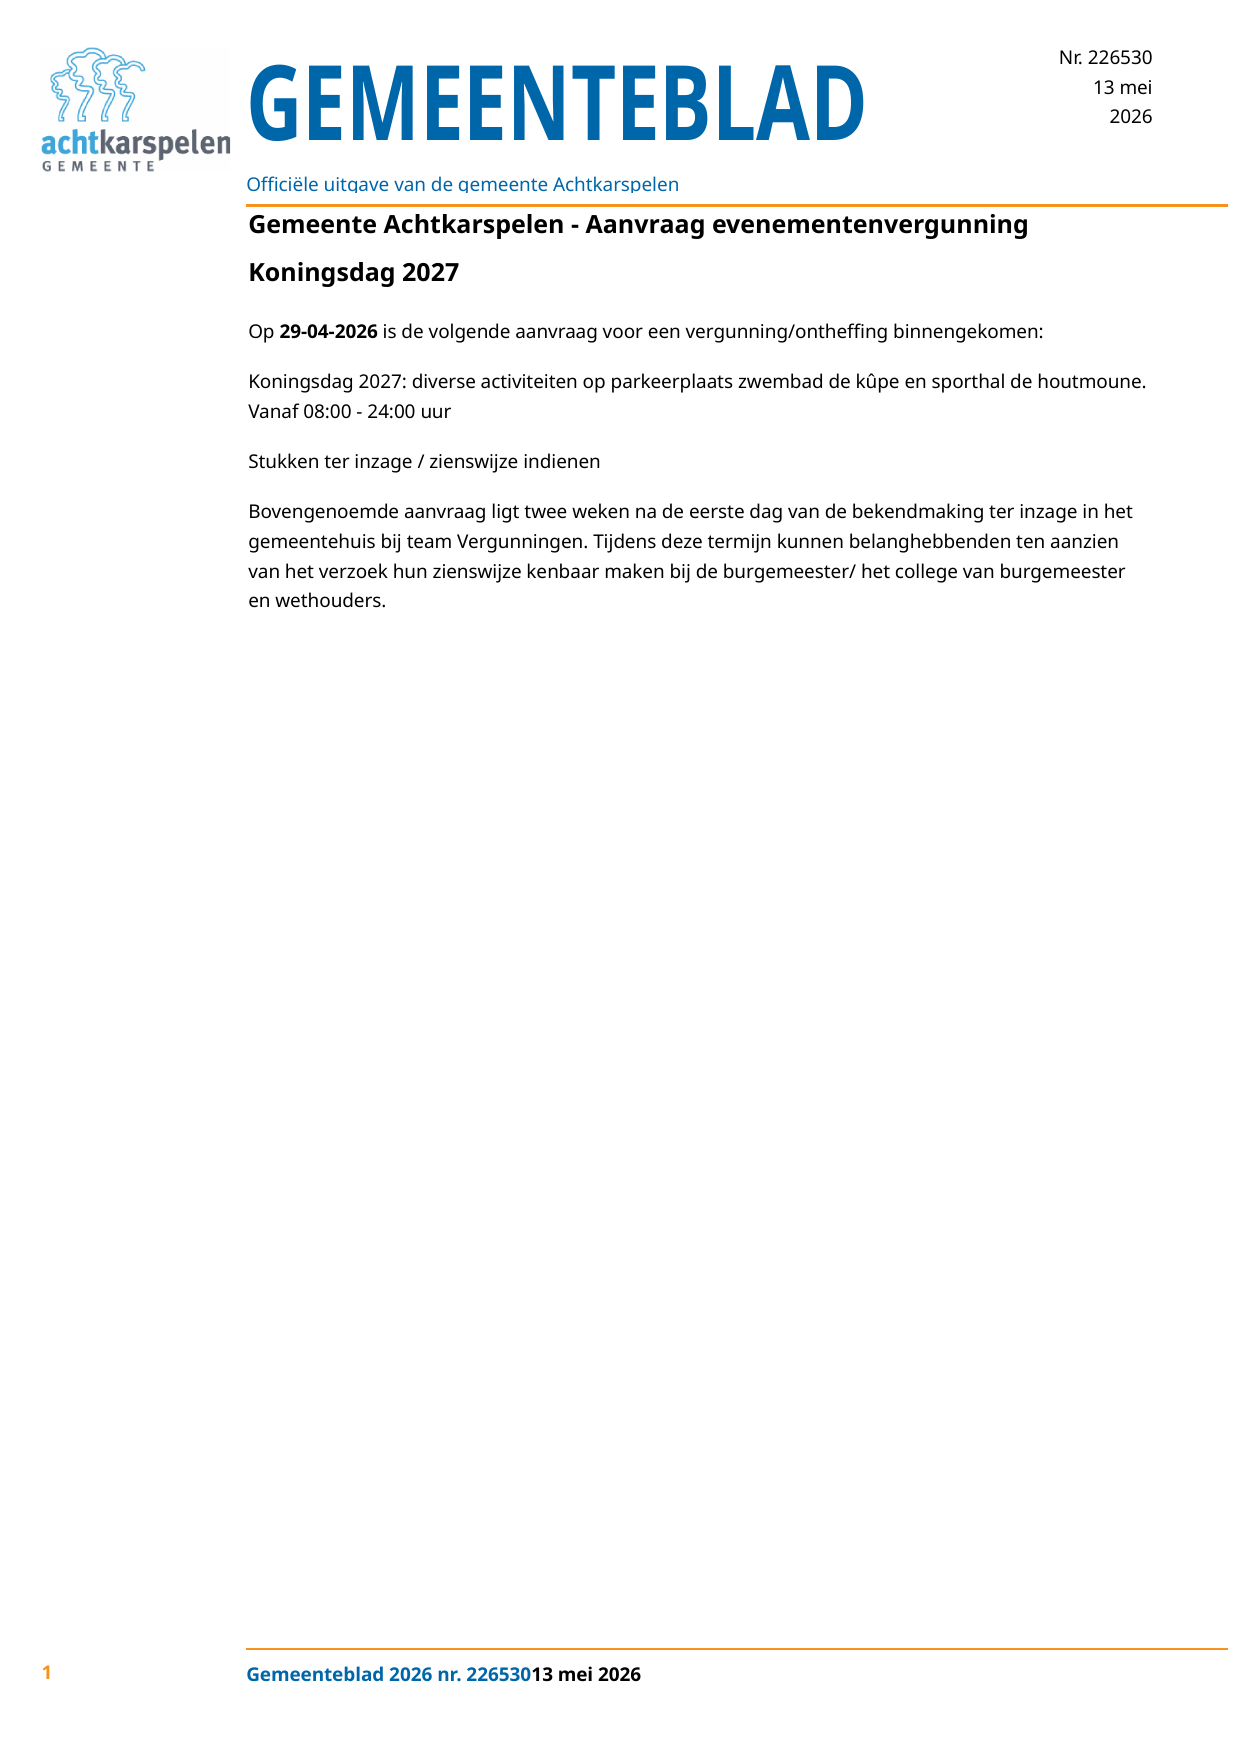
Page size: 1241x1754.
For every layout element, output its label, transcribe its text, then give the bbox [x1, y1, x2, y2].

picture [41, 47, 231, 172]
text Op 29-04-2026 is de volgende aanvraag voor een vergunning/ontheffing binnengekomen: [248, 318, 1152, 344]
text Gemeente Achtkarspelen - Aanvraag evenementenvergunning Koningsdag 2027 [248, 207, 1152, 288]
text Bovengenoemde aanvraag ligt twee weken na de eerste dag van de bekendmaking ter inzage in het gemeentehuis bij team Vergunningen. Tijdens deze termijn kunnen belanghebbenden ten aanzien van het verzoek hun zienswijze kenbaar maken bij de burgemeester/ het college van burgemeester en wethouders. [248, 499, 1152, 613]
text Stukken ter inzage / zienswijze indienen [248, 448, 1152, 474]
text Koningsdag 2027: diverse activiteiten op parkeerplaats zwembad de kûpe en sporthal de houtmoune. Vanaf 08:00 - 24:00 uur [248, 368, 1152, 424]
